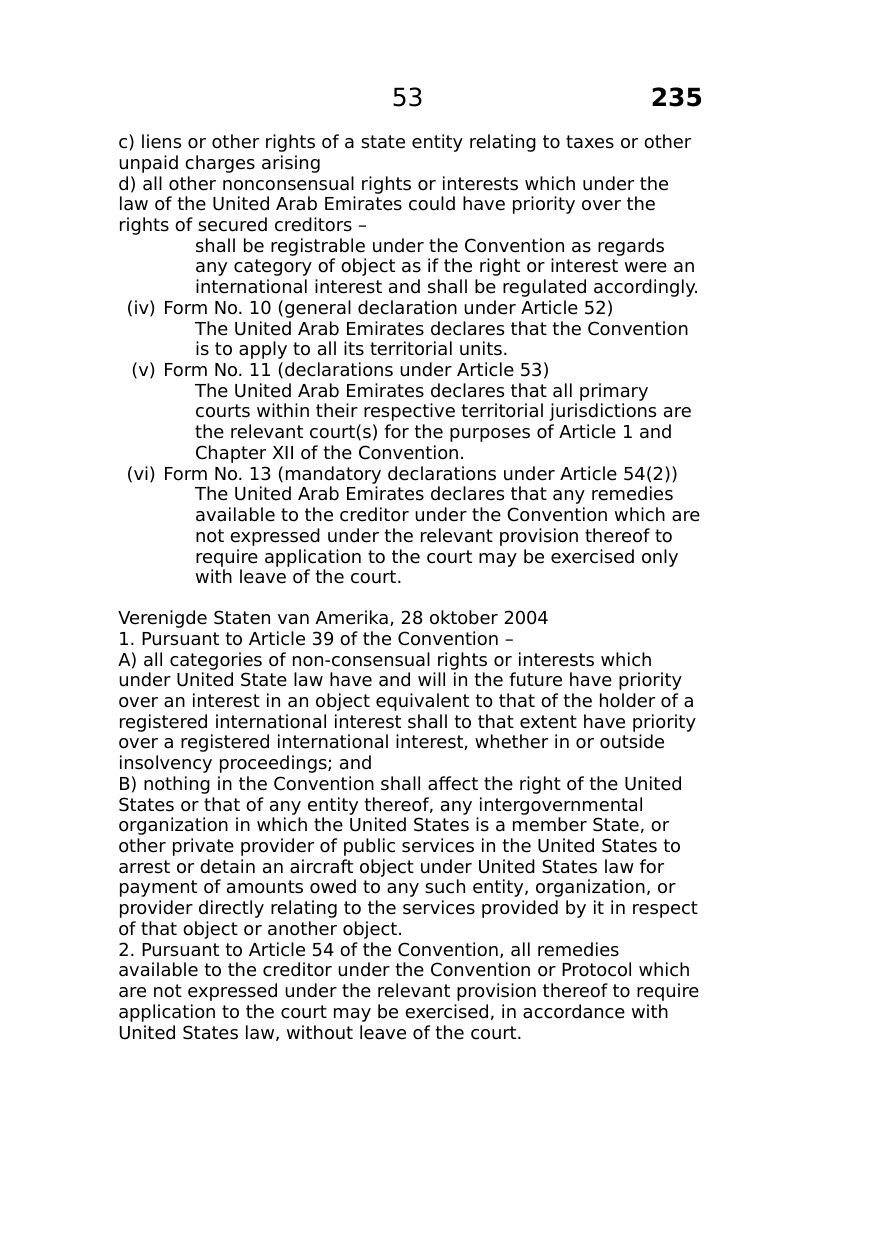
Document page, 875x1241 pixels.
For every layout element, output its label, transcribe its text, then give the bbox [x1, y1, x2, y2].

text 1. Pursuant to Article 39 of the Convention – [118, 629, 703, 649]
text The United Arab Emirates declares that all primary courts within their respective territorial jurisdictions are the relevant court(s) for the purposes of Article 1 and Chapter XII of the Convention. [195, 381, 703, 463]
text d) all other nonconsensual rights or interests which under the law of the United Arab Emirates could have priority over the rights of secured creditors – [118, 173, 703, 236]
text 2. Pursuant to Article 54 of the Convention, all remedies available to the creditor under the Convention or Protocol which are not expressed under the relevant provision thereof to require application to the court may be exercised, in accordance with United States law, without leave of the court. [118, 939, 703, 1043]
text The United Arab Emirates declares that any remedies available to the creditor under the Convention which are not expressed under the relevant provision thereof to require application to the court may be exercised only with leave of the court. [195, 484, 703, 588]
text Verenigde Staten van Amerika, 28 oktober 2004 [118, 608, 703, 629]
text A) all categories of non-consensual rights or interests which under United State law have and will in the future have priority over an interest in an object equivalent to that of the holder of a registered international interest shall to that extent have priority over a registered international interest, whether in or outside insolvency proceedings; and [118, 649, 703, 774]
text c) liens or other rights of a state entity relating to taxes or other unpaid charges arising [118, 132, 703, 173]
text The United Arab Emirates declares that the Convention is to apply to all its territorial units. [195, 318, 703, 360]
text (vi) Form No. 13 (mandatory declarations under Article 54(2)) [118, 463, 703, 484]
text (v) Form No. 11 (declarations under Article 53) [118, 360, 703, 381]
text (iv) Form No. 10 (general declaration under Article 52) [118, 298, 703, 318]
text B) nothing in the Convention shall affect the right of the United States or that of any entity thereof, any intergovernmental organization in which the United States is a member State, or other private provider of public services in the United States to arrest or detain an aircraft object under United States law for payment of amounts owed to any such entity, organization, or provider directly relating to the services provided by it in respect of that object or another object. [118, 774, 703, 939]
text shall be registrable under the Convention as regards any category of object as if the right or interest were an international interest and shall be regulated accordingly. [195, 236, 703, 298]
